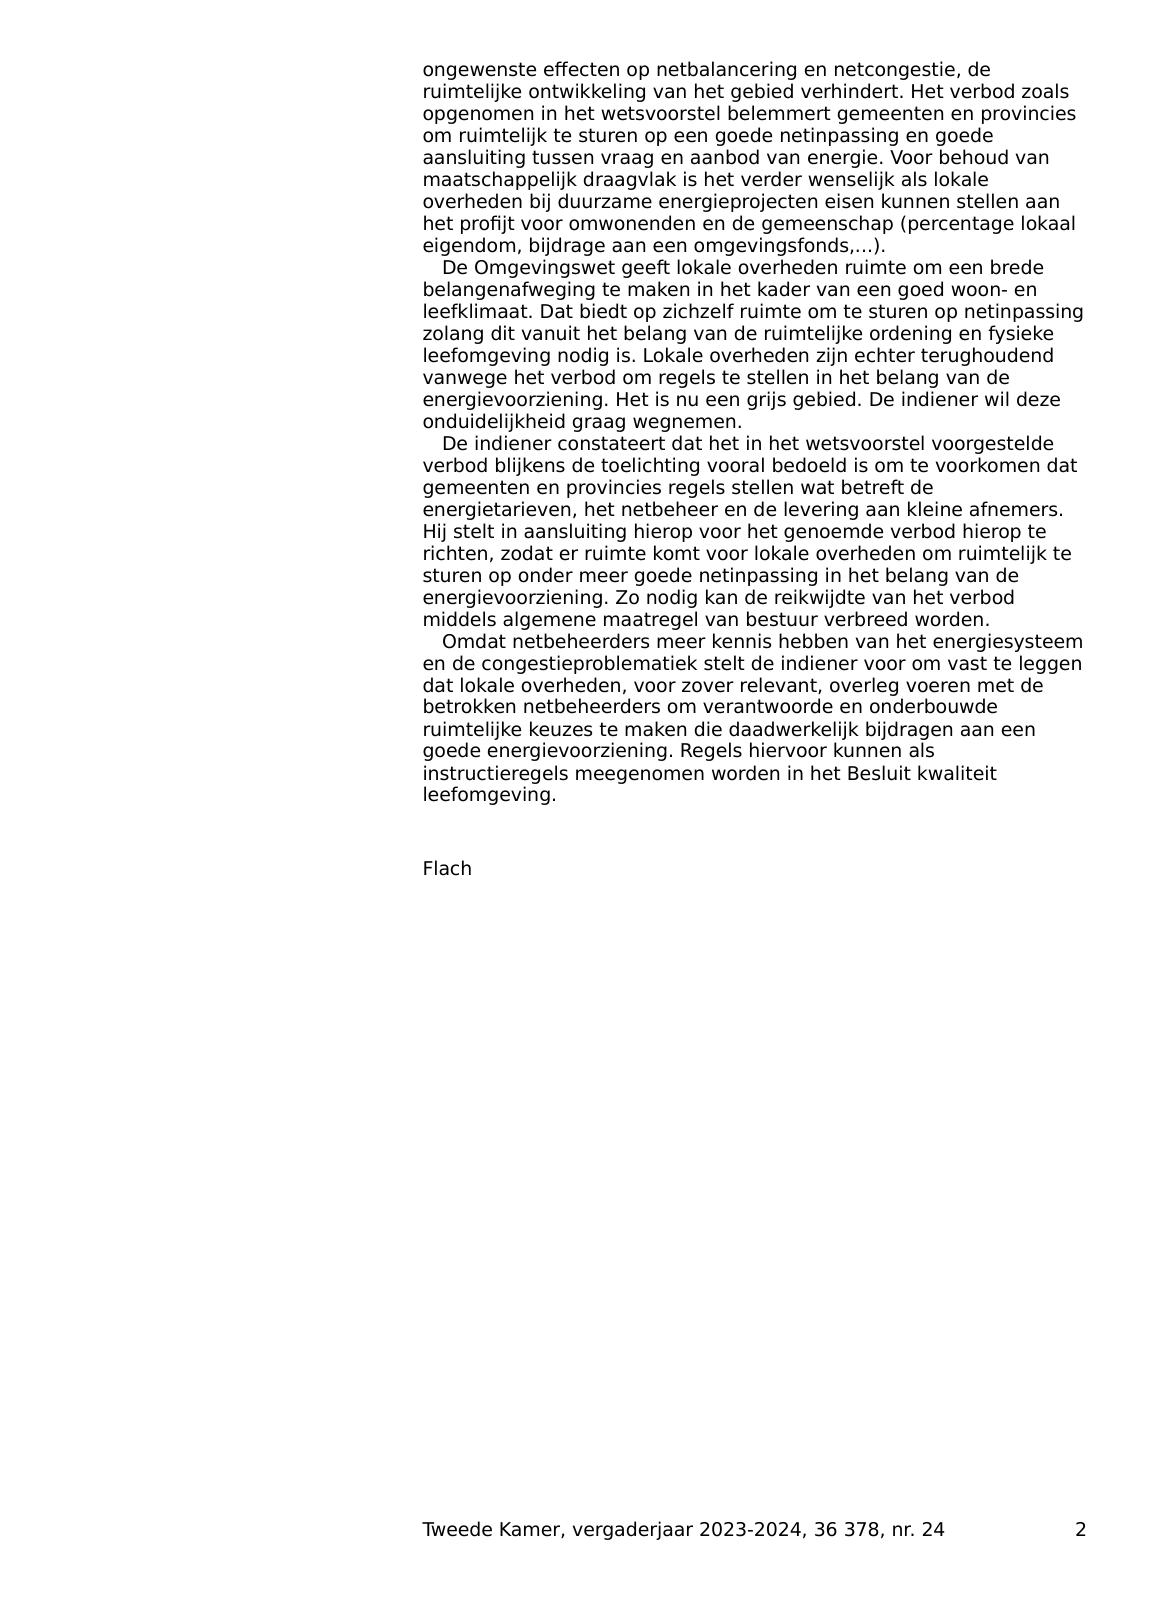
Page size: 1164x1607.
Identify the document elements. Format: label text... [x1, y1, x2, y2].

text Omdat netbeheerders meer kennis hebben van het energiesysteem en de congestieproblematiek stelt de indiener voor om vast te leggen dat lokale overheden, voor zover relevant, overleg voeren met de betrokken netbeheerders om verantwoorde en onderbouwde ruimtelijke keuzes te maken die daadwerkelijk bijdragen aan een goede energievoorziening. Regels hiervoor kunnen als instructieregels meegenomen worden in het Besluit kwaliteit leefomgeving. [422, 631, 1087, 806]
text ongewenste effecten op netbalancering en netcongestie, de ruimtelijke ontwikkeling van het gebied verhindert. Het verbod zoals opgenomen in het wetsvoorstel belemmert gemeenten en provincies om ruimtelijk te sturen op een goede netinpassing en goede aansluiting tussen vraag en aanbod van energie. Voor behoud van maatschappelijk draagvlak is het verder wenselijk als lokale overheden bij duurzame energieprojecten eisen kunnen stellen aan het profijt voor omwonenden en de gemeenschap (percentage lokaal eigendom, bijdrage aan een omgevingsfonds,...). [422, 59, 1087, 257]
text De Omgevingswet geeft lokale overheden ruimte om een brede belangenafweging te maken in het kader van een goed woon- en leefklimaat. Dat biedt op zichzelf ruimte om te sturen op netinpassing zolang dit vanuit het belang van de ruimtelijke ordening en fysieke leefomgeving nodig is. Lokale overheden zijn echter terughoudend vanwege het verbod om regels te stellen in het belang van de energievoorziening. Het is nu een grijs gebied. De indiener wil deze onduidelijkheid graag wegnemen. [422, 257, 1087, 433]
text Flach [422, 836, 1087, 880]
text De indiener constateert dat het in het wetsvoorstel voorgestelde verbod blijkens de toelichting vooral bedoeld is om te voorkomen dat gemeenten en provincies regels stellen wat betreft de energietarieven, het netbeheer en de levering aan kleine afnemers. Hij stelt in aansluiting hierop voor het genoemde verbod hierop te richten, zodat er ruimte komt voor lokale overheden om ruimtelijk te sturen op onder meer goede netinpassing in het belang van de energievoorziening. Zo nodig kan de reikwijdte van het verbod middels algemene maatregel van bestuur verbreed worden. [422, 433, 1087, 631]
